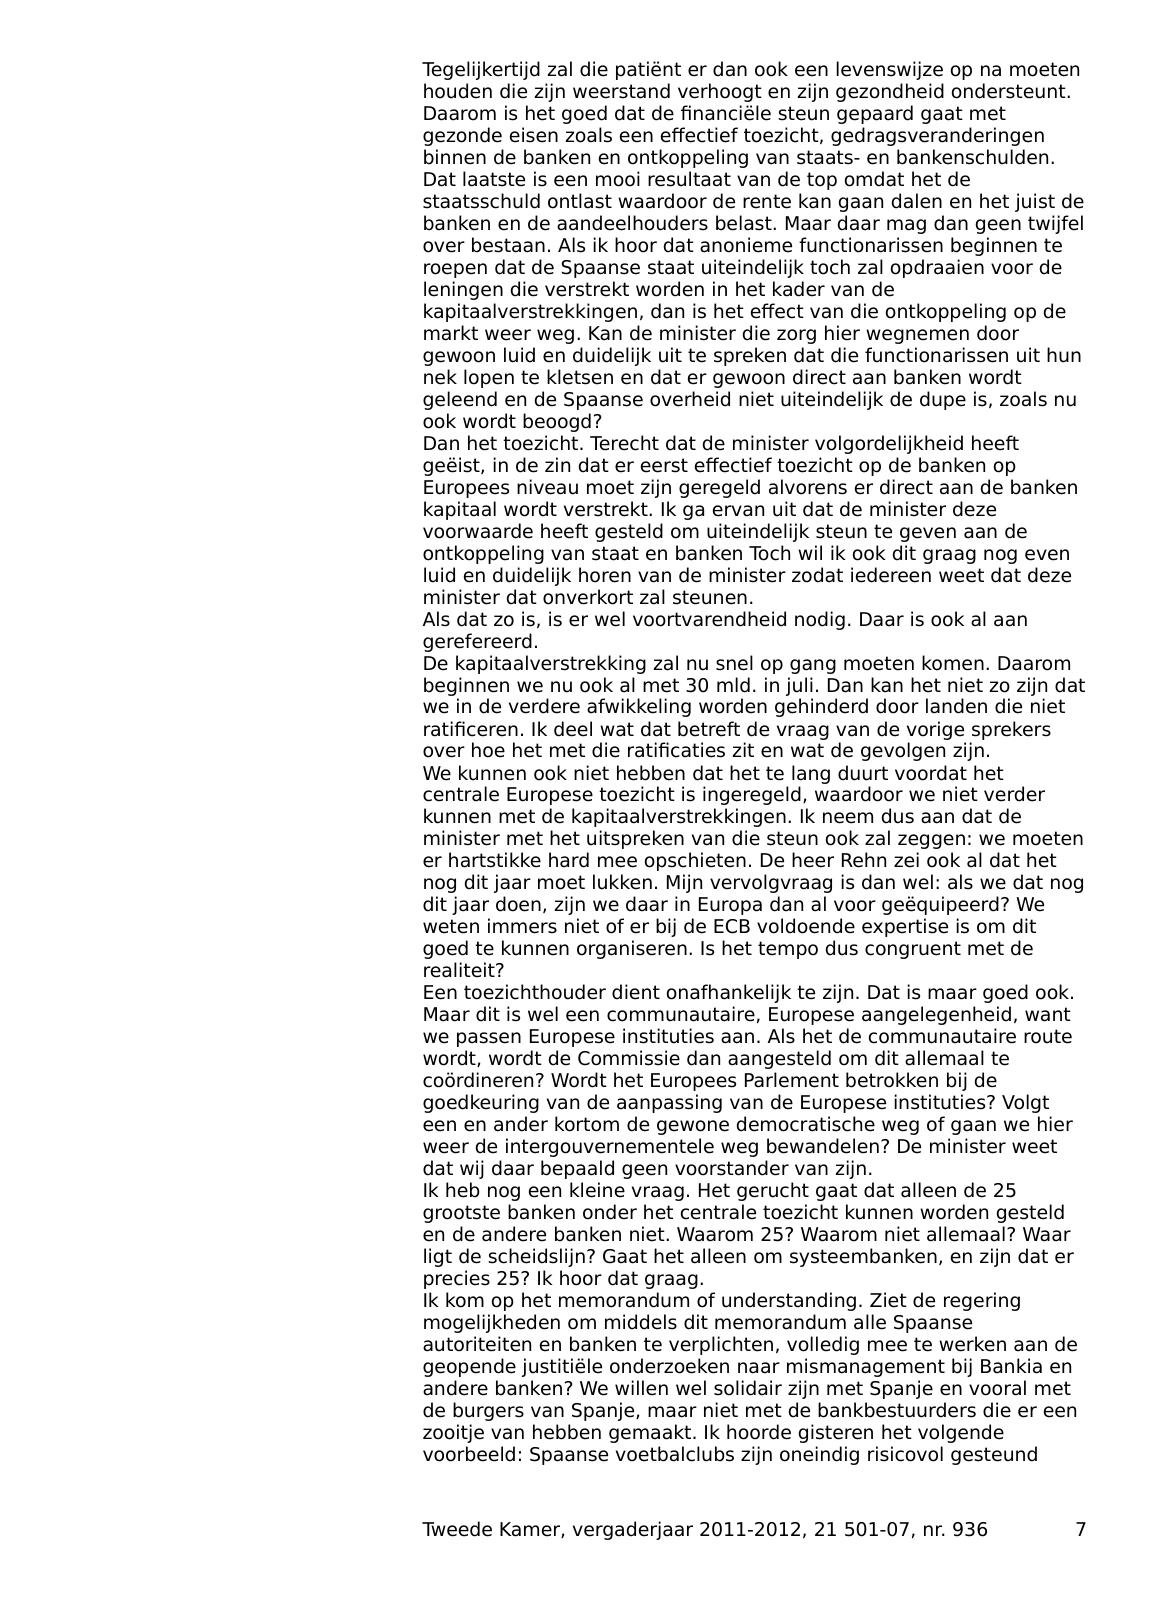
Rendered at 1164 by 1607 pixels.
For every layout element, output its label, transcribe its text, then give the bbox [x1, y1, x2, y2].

text Dan het toezicht. Terecht dat de minister volgordelijkheid heeft geëist, in de zin dat er eerst effectief toezicht op de banken op Europees niveau moet zijn geregeld alvorens er direct aan de banken kapitaal wordt verstrekt. Ik ga ervan uit dat de minister deze voorwaarde heeft gesteld om uiteindelijk steun te geven aan de ontkoppeling van staat en banken Toch wil ik ook dit graag nog even luid en duidelijk horen van de minister zodat iedereen weet dat deze minister dat onverkort zal steunen. [422, 433, 1087, 608]
text De kapitaalverstrekking zal nu snel op gang moeten komen. Daarom beginnen we nu ook al met 30 mld. in juli. Dan kan het niet zo zijn dat we in de verdere afwikkeling worden gehinderd door landen die niet ratificeren. Ik deel wat dat betreft de vraag van de vorige sprekers over hoe het met die ratificaties zit en wat de gevolgen zijn. [422, 652, 1087, 762]
text Een toezichthouder dient onafhankelijk te zijn. Dat is maar goed ook. Maar dit is wel een communautaire, Europese aangelegenheid, want we passen Europese instituties aan. Als het de communautaire route wordt, wordt de Commissie dan aangesteld om dit allemaal te coördineren? Wordt het Europees Parlement betrokken bij de goedkeuring van de aanpassing van de Europese instituties? Volgt een en ander kortom de gewone democratische weg of gaan we hier weer de intergouvernementele weg bewandelen? De minister weet dat wij daar bepaald geen voorstander van zijn. [422, 982, 1087, 1180]
text Tegelijkertijd zal die patiënt er dan ook een levenswijze op na moeten houden die zijn weerstand verhoogt en zijn gezondheid ondersteunt. Daarom is het goed dat de financiële steun gepaard gaat met gezonde eisen zoals een effectief toezicht, gedragsveranderingen binnen de banken en ontkoppeling van staats- en bankenschulden. Dat laatste is een mooi resultaat van de top omdat het de staatsschuld ontlast waardoor de rente kan gaan dalen en het juist de banken en de aandeelhouders belast. Maar daar mag dan geen twijfel over bestaan. Als ik hoor dat anonieme functionarissen beginnen te roepen dat de Spaanse staat uiteindelijk toch zal opdraaien voor de leningen die verstrekt worden in het kader van de kapitaalverstrekkingen, dan is het effect van die ontkoppeling op de markt weer weg. Kan de minister die zorg hier wegnemen door gewoon luid en duidelijk uit te spreken dat die functionarissen uit hun nek lopen te kletsen en dat er gewoon direct aan banken wordt geleend en de Spaanse overheid niet uiteindelijk de dupe is, zoals nu ook wordt beoogd? [422, 59, 1087, 433]
text We kunnen ook niet hebben dat het te lang duurt voordat het centrale Europese toezicht is ingeregeld, waardoor we niet verder kunnen met de kapitaalverstrekkingen. Ik neem dus aan dat de minister met het uitspreken van die steun ook zal zeggen: we moeten er hartstikke hard mee opschieten. De heer Rehn zei ook al dat het nog dit jaar moet lukken. Mijn vervolgvraag is dan wel: als we dat nog dit jaar doen, zijn we daar in Europa dan al voor geëquipeerd? We weten immers niet of er bij de ECB voldoende expertise is om dit goed te kunnen organiseren. Is het tempo dus congruent met de realiteit? [422, 762, 1087, 982]
text Ik heb nog een kleine vraag. Het gerucht gaat dat alleen de 25 grootste banken onder het centrale toezicht kunnen worden gesteld en de andere banken niet. Waarom 25? Waarom niet allemaal? Waar ligt de scheidslijn? Gaat het alleen om systeembanken, en zijn dat er precies 25? Ik hoor dat graag. [422, 1180, 1087, 1290]
text Ik kom op het memorandum of understanding. Ziet de regering mogelijkheden om middels dit memorandum alle Spaanse autoriteiten en banken te verplichten, volledig mee te werken aan de geopende justitiële onderzoeken naar mismanagement bij Bankia en andere banken? We willen wel solidair zijn met Spanje en vooral met de burgers van Spanje, maar niet met de bankbestuurders die er een zooitje van hebben gemaakt. Ik hoorde gisteren het volgende voorbeeld: Spaanse voetbalclubs zijn oneindig risicovol gesteund [422, 1290, 1087, 1466]
text Als dat zo is, is er wel voortvarendheid nodig. Daar is ook al aan gerefereerd. [422, 608, 1087, 652]
